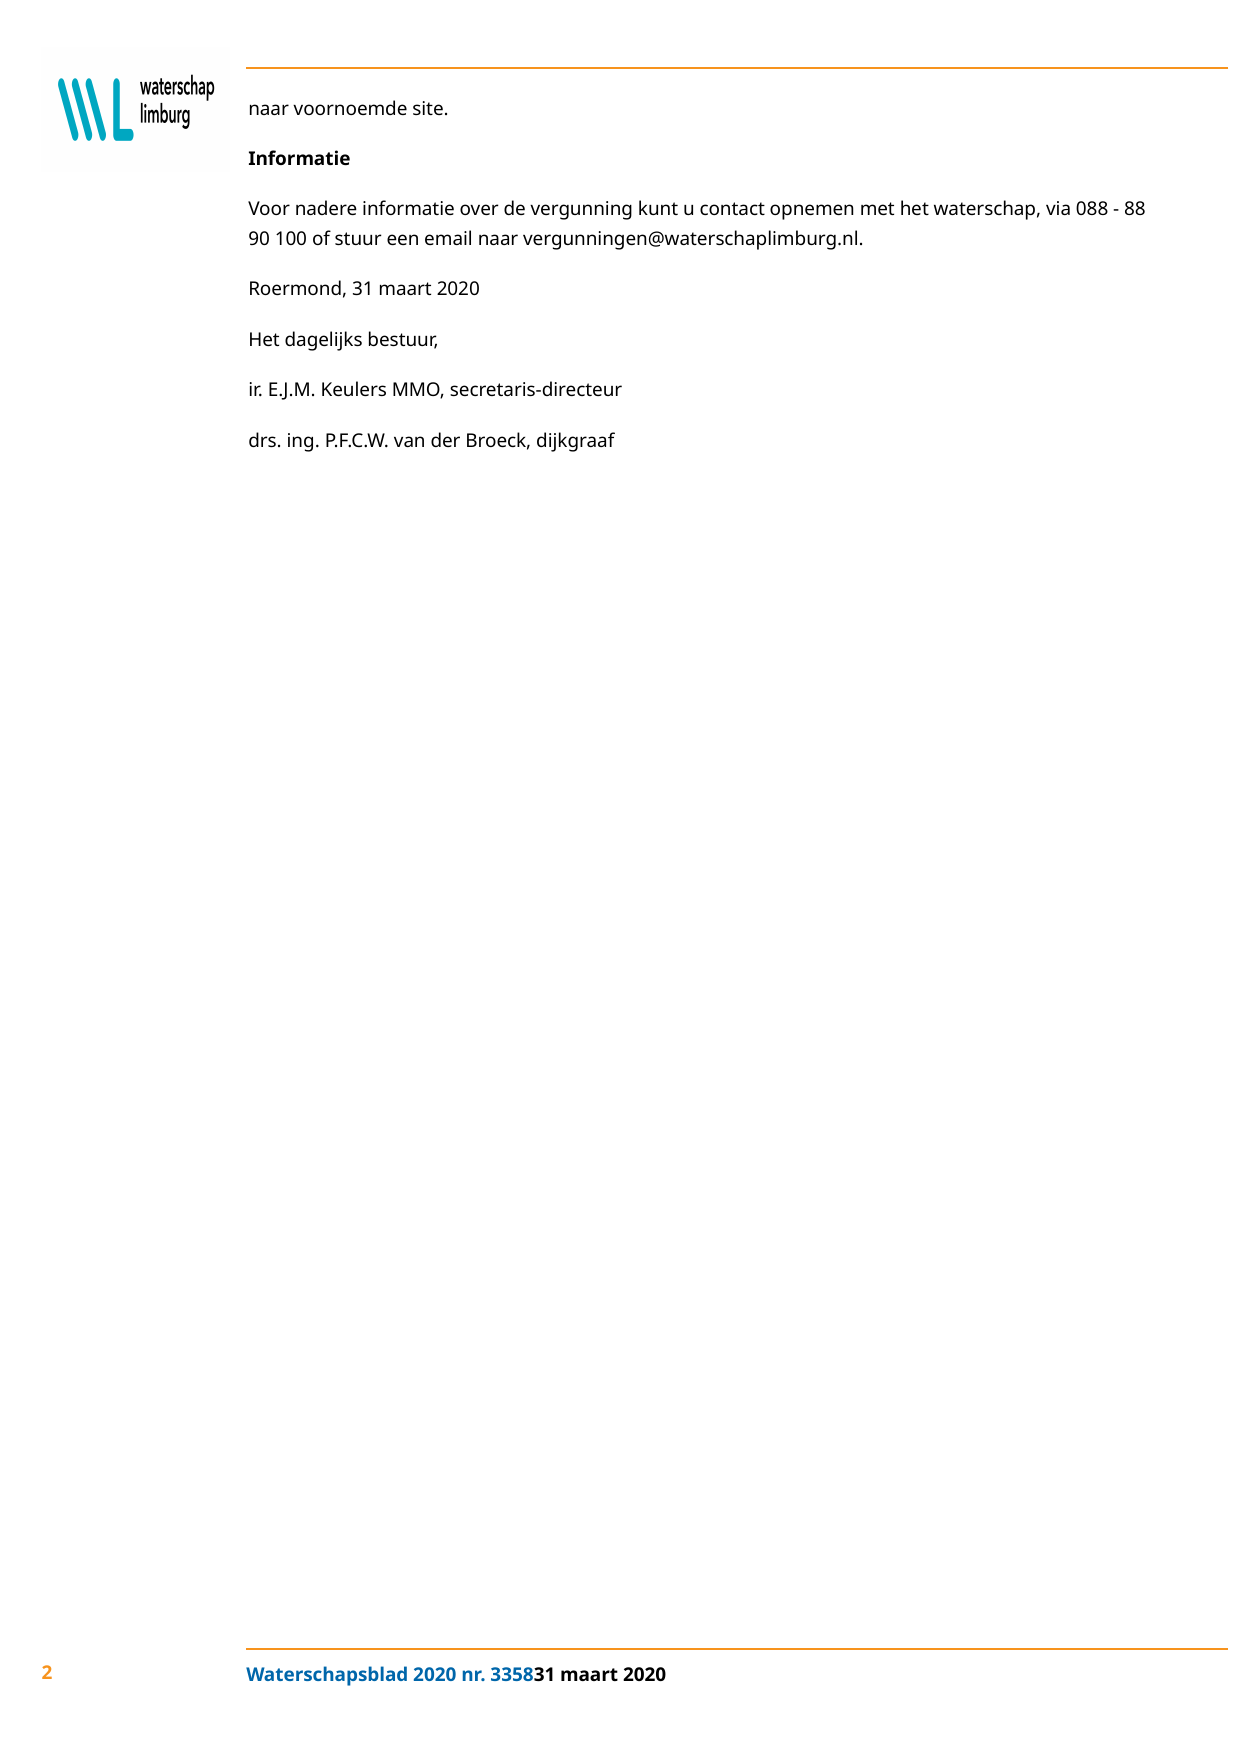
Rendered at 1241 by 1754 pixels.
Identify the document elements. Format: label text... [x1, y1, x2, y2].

text Het dagelijks bestuur, [248, 326, 1152, 352]
picture [41, 47, 231, 172]
text naar voornoemde site. [248, 95, 1152, 121]
text ir. E.J.M. Keulers MMO, secretaris-directeur [248, 376, 1152, 402]
text Informatie [248, 145, 1152, 171]
text Voor nadere informatie over de vergunning kunt u contact opnemen met het waterschap, via 088 - 88 90 100 of stuur een email naar vergunningen@waterschaplimburg.nl. [248, 196, 1152, 251]
text drs. ing. P.F.C.W. van der Broeck, dijkgraaf [248, 427, 1152, 453]
text Roermond, 31 maart 2020 [248, 276, 1152, 301]
